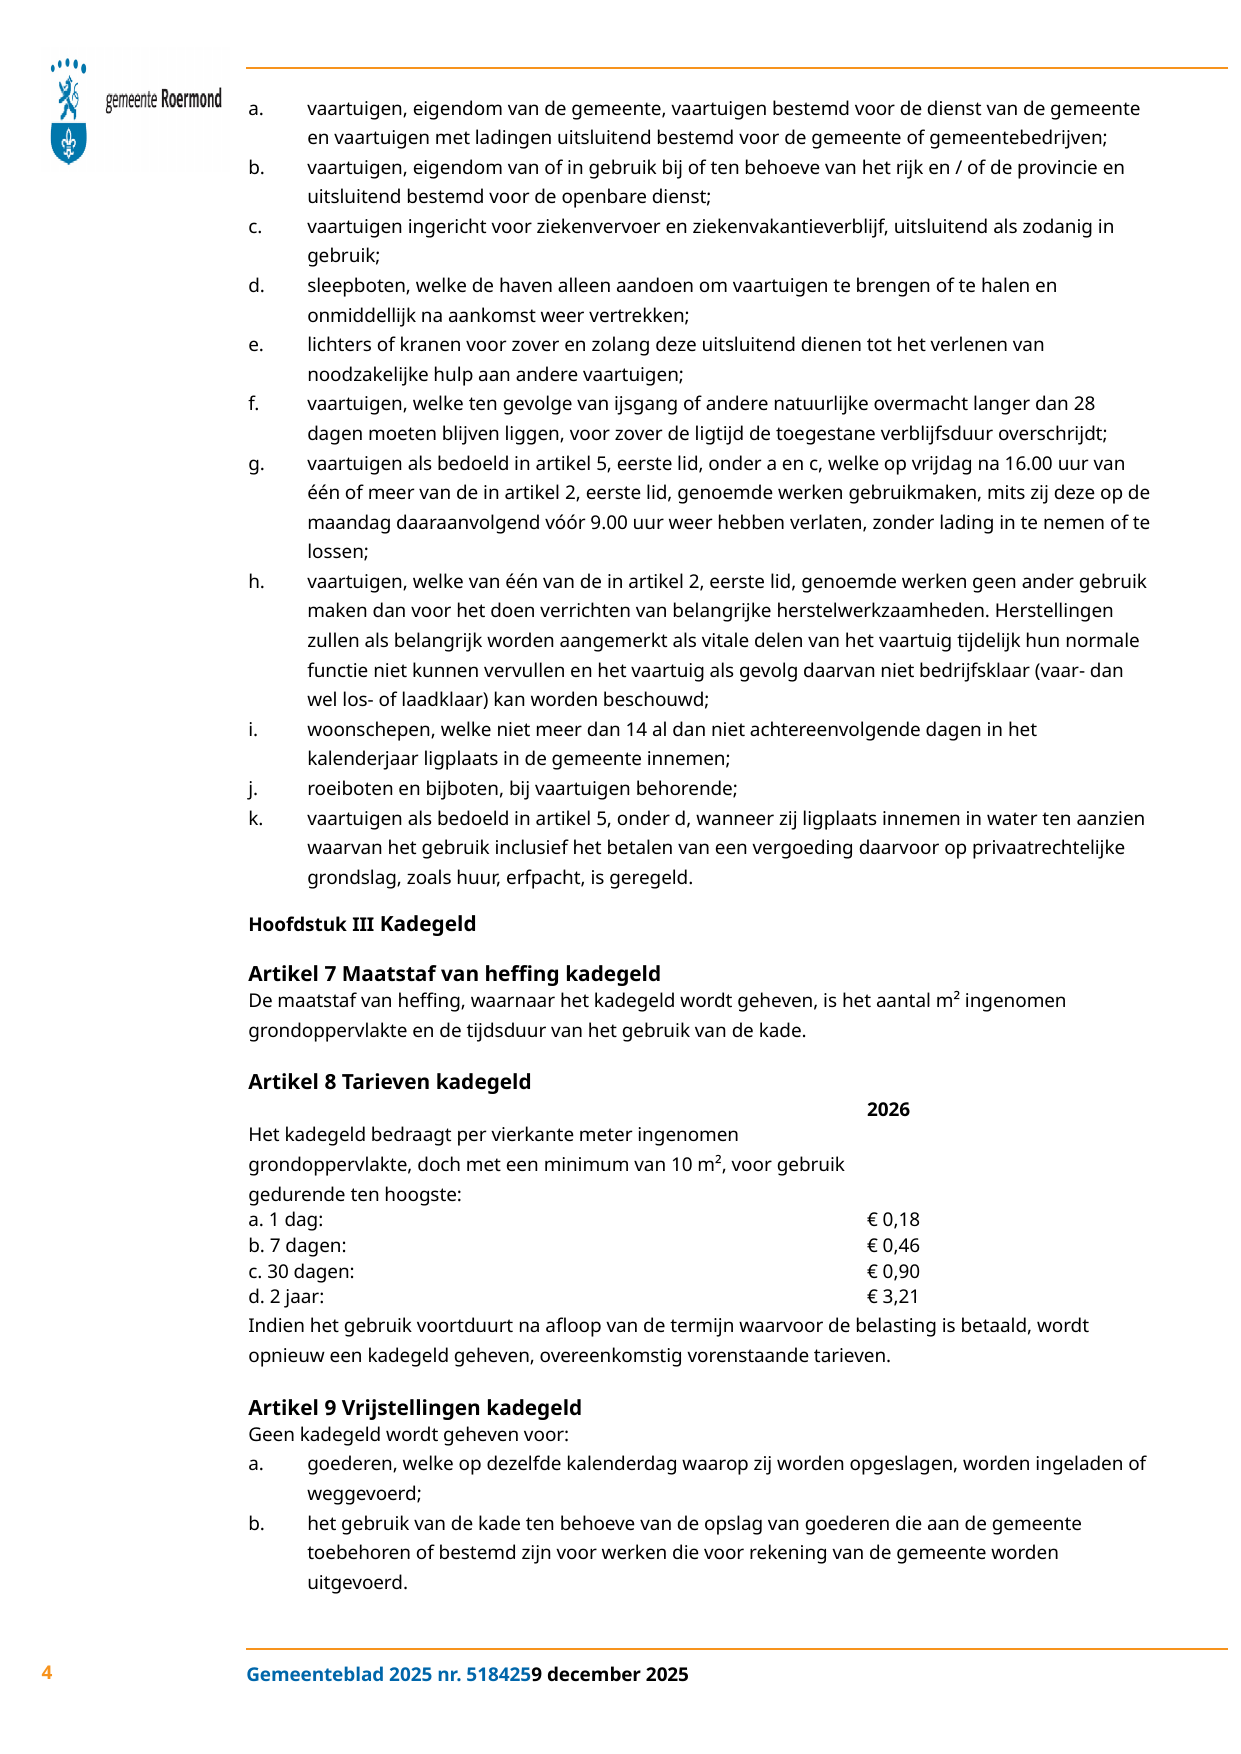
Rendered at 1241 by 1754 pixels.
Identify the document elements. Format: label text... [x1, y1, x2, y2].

list het gebruik van de kade ten behoeve van de opslag van goederen die aan de gemeente toebehoren of bestemd zijn voor werken die voor rekening van de gemeente worden uitgevoerd. [248, 1510, 1152, 1595]
list roeiboten en bijboten, bij vaartuigen behorende; [248, 775, 1152, 801]
table_cell € 0,90 [867, 1258, 1152, 1284]
table_header [248, 1096, 867, 1122]
list lichters of kranen voor zover en zolang deze uitsluitend dienen tot het verlenen van noodzakelijke hulp aan andere vaartuigen; [248, 331, 1152, 387]
list woonschepen, welke niet meer dan 14 al dan niet achtereenvolgende dagen in het kalenderjaar ligplaats in de gemeente innemen; [248, 716, 1152, 771]
list vaartuigen, welke van één van de in artikel 2, eerste lid, genoemde werken geen ander gebruik maken dan voor het doen verrichten van belangrijke herstelwerkzaamheden. Herstellingen zullen als belangrijk worden aangemerkt als vitale delen van het vaartuig tijdelijk hun normale functie niet kunnen vervullen en het vaartuig als gevolg daarvan niet bedrijfsklaar (vaar- dan wel los- of laadklaar) kan worden beschouwd; [248, 568, 1152, 712]
picture [41, 47, 231, 172]
text Artikel 9 Vrijstellingen kadegeld [248, 1393, 1152, 1421]
table_cell [867, 1122, 1152, 1206]
table_cell € 0,46 [867, 1232, 1152, 1258]
list vaartuigen als bedoeld in artikel 5, onder d, wanneer zij ligplaats innemen in water ten aanzien waarvan het gebruik inclusief het betalen van een vergoeding daarvoor op privaatrechtelijke grondslag, zoals huur, erfpacht, is geregeld. [248, 805, 1152, 890]
text Geen kadegeld wordt geheven voor: [248, 1421, 1152, 1447]
table_cell € 3,21 [867, 1284, 1152, 1309]
list vaartuigen, eigendom van of in gebruik bij of ten behoeve van het rijk en / of de provincie en uitsluitend bestemd voor de openbare dienst; [248, 154, 1152, 209]
table_cell € 0,18 [867, 1206, 1152, 1232]
table_header 2026 [867, 1096, 1152, 1122]
table_cell d. 2 jaar: [248, 1284, 867, 1309]
list sleepboten, welke de haven alleen aandoen om vaartuigen te brengen of te halen en onmiddellijk na aankomst weer vertrekken; [248, 272, 1152, 328]
text De maatstaf van heffing, waarnaar het kadegeld wordt geheven, is het aantal m² ingenomen grondoppervlakte en de tijdsduur van het gebruik van de kade. [248, 987, 1152, 1043]
table_cell b. 7 dagen: [248, 1232, 867, 1258]
text Artikel 8 Tarieven kadegeld [248, 1067, 1152, 1096]
text Artikel 7 Maatstaf van heffing kadegeld [248, 959, 1152, 987]
list vaartuigen ingericht voor ziekenvervoer en ziekenvakantieverblijf, uitsluitend als zodanig in gebruik; [248, 213, 1152, 268]
text Indien het gebruik voortduurt na afloop van de termijn waarvoor de belasting is betaald, wordt opnieuw een kadegeld geheven, overeenkomstig vorenstaande tarieven. [248, 1313, 1152, 1368]
list goederen, welke op dezelfde kalenderdag waarop zij worden opgeslagen, worden ingeladen of weggevoerd; [248, 1451, 1152, 1506]
text Hoofdstuk III Kadegeld [248, 909, 1152, 938]
table_cell a. 1 dag: [248, 1206, 867, 1232]
table_cell c. 30 dagen: [248, 1258, 867, 1284]
table_cell Het kadegeld bedraagt per vierkante meter ingenomen grondoppervlakte, doch met een minimum van 10 m², voor gebruik gedurende ten hoogste: [248, 1122, 867, 1206]
list vaartuigen, eigendom van de gemeente, vaartuigen bestemd voor de dienst van de gemeente en vaartuigen met ladingen uitsluitend bestemd voor de gemeente of gemeentebedrijven; [248, 95, 1152, 150]
list vaartuigen, welke ten gevolge van ijsgang of andere natuurlijke overmacht langer dan 28 dagen moeten blijven liggen, voor zover de ligtijd de toegestane verblijfsduur overschrijdt; [248, 391, 1152, 446]
list vaartuigen als bedoeld in artikel 5, eerste lid, onder a en c, welke op vrijdag na 16.00 uur van één of meer van de in artikel 2, eerste lid, genoemde werken gebruikmaken, mits zij deze op de maandag daaraanvolgend vóór 9.00 uur weer hebben verlaten, zonder lading in te nemen of te lossen; [248, 450, 1152, 564]
